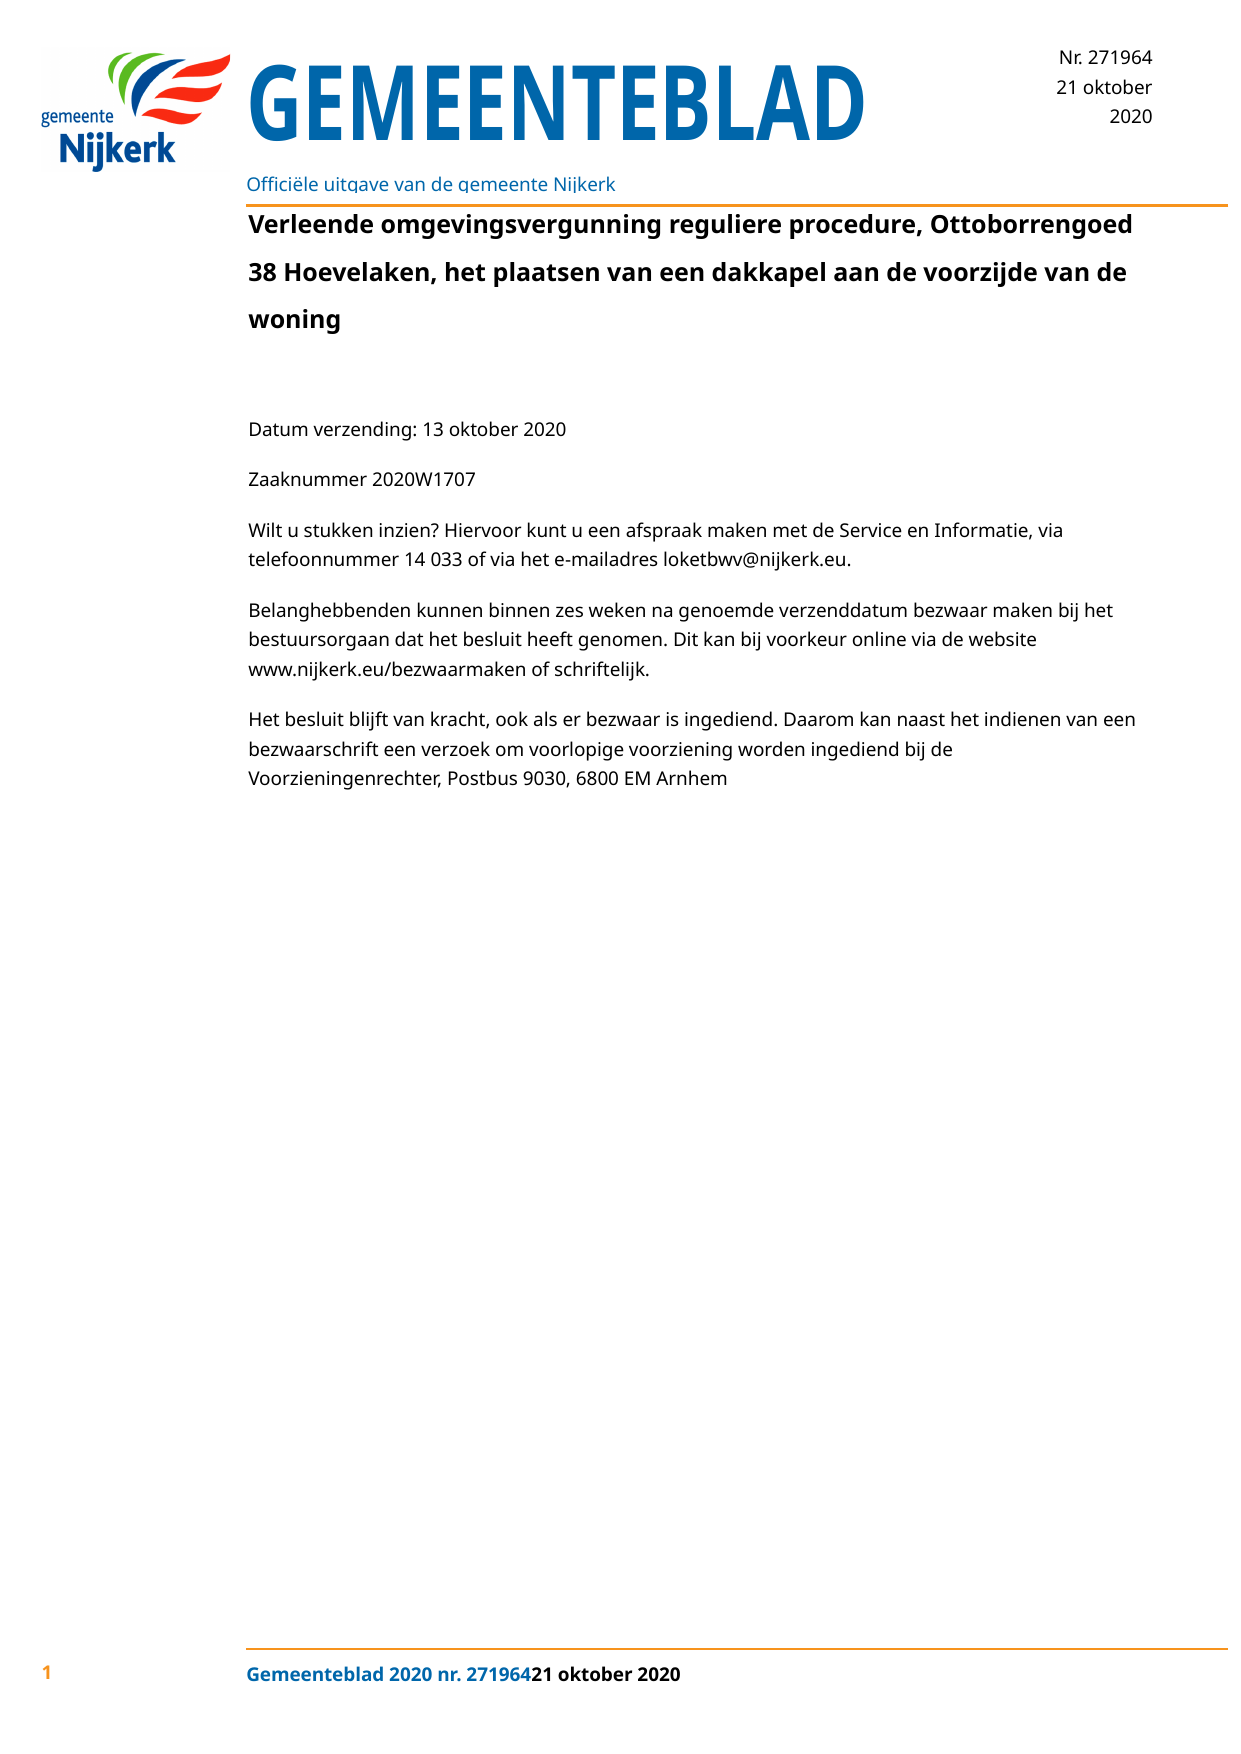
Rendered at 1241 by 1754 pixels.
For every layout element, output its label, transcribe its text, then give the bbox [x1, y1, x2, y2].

text Verleende omgevingsvergunning reguliere procedure, Ottoborrengoed 38 Hoevelaken, het plaatsen van een dakkapel aan de voorzijde van de woning [248, 207, 1152, 336]
text Belanghebbenden kunnen binnen zes weken na genoemde verzenddatum bezwaar maken bij het bestuursorgaan dat het besluit heeft genomen. Dit kan bij voorkeur online via de website www.nijkerk.eu/bezwaarmaken of schriftelijk. [248, 597, 1152, 682]
text Wilt u stukken inzien? Hiervoor kunt u een afspraak maken met de Service en Informatie, via telefoonnummer 14 033 of via het e-mailadres loketbwv@nijkerk.eu. [248, 517, 1152, 572]
text Datum verzending: 13 oktober 2020 [248, 416, 1152, 442]
text Het besluit blijft van kracht, ook als er bezwaar is ingediend. Daarom kan naast het indienen van een bezwaarschrift een verzoek om voorlopige voorziening worden ingediend bij de Voorzieningenrechter, Postbus 9030, 6800 EM Arnhem [248, 706, 1152, 791]
picture [41, 47, 231, 172]
text Zaaknummer 2020W1707 [248, 466, 1152, 492]
